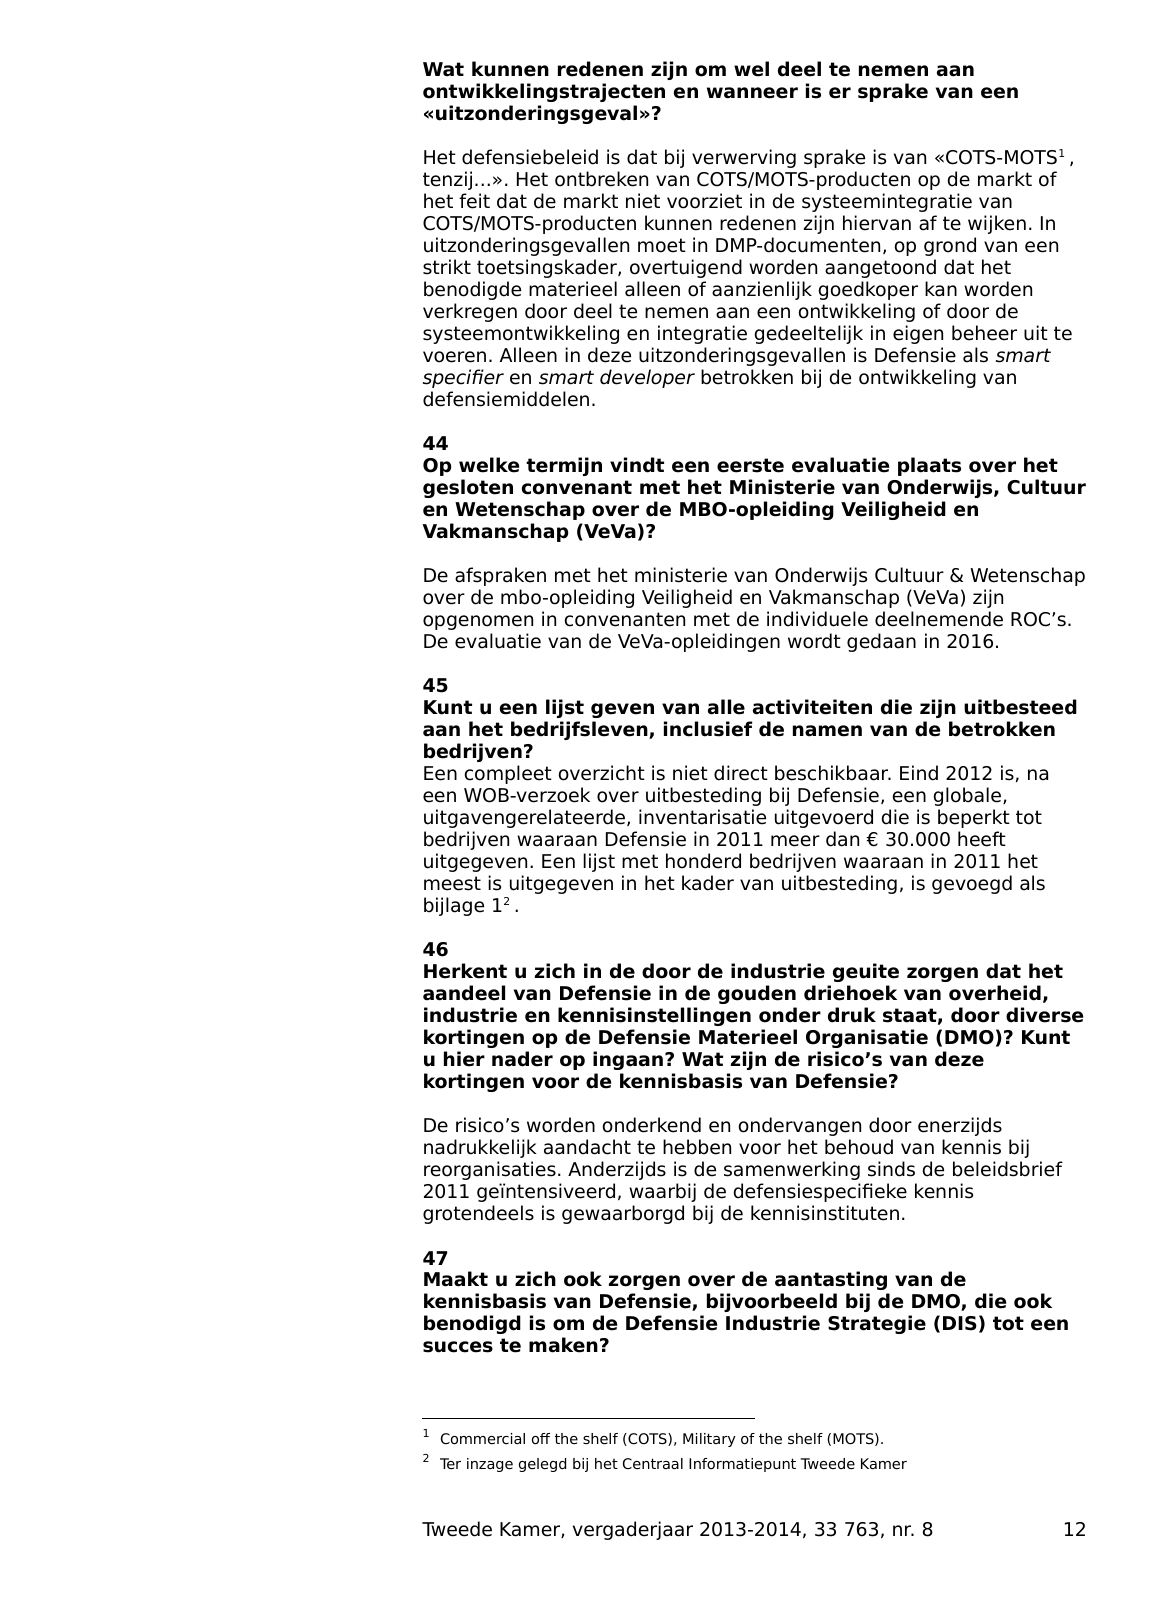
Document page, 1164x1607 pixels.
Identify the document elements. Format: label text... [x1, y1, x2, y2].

text De risico’s worden onderkend en ondervangen door enerzijds nadrukkelijk aandacht te hebben voor het behoud van kennis bij reorganisaties. Anderzijds is de samenwerking sinds de beleidsbrief 2011 geïntensiveerd, waarbij de defensiespecifieke kennis grotendeels is gewaarborgd bij de kennisinstituten. [422, 1115, 1087, 1225]
text 45 [422, 675, 1087, 697]
text Kunt u een lijst geven van alle activiteiten die zijn uitbesteed aan het bedrijfsleven, inclusief de namen van de betrokken bedrijven? [422, 697, 1087, 763]
text Maakt u zich ook zorgen over de aantasting van de kennisbasis van Defensie, bijvoorbeeld bij de DMO, die ook benodigd is om de Defensie Industrie Strategie (DIS) tot een succes te maken? [422, 1269, 1087, 1357]
text 44 [422, 433, 1087, 455]
text 47 [422, 1247, 1087, 1269]
text Wat kunnen redenen zijn om wel deel te nemen aan ontwikkelingstrajecten en wanneer is er sprake van een «uitzonderingsgeval»? [422, 59, 1087, 125]
text Ter inzage gelegd bij het Centraal Informatiepunt Tweede Kamer [422, 1452, 1087, 1474]
text Herkent u zich in de door de industrie geuite zorgen dat het aandeel van Defensie in de gouden driehoek van overheid, industrie en kennisinstellingen onder druk staat, door diverse kortingen op de Defensie Materieel Organisatie (DMO)? Kunt u hier nader op ingaan? Wat zijn de risico’s van deze kortingen voor de kennisbasis van Defensie? [422, 961, 1087, 1093]
text 46 [422, 939, 1087, 961]
text Een compleet overzicht is niet direct beschikbaar. Eind 2012 is, na een WOB-verzoek over uitbesteding bij Defensie, een globale, uitgavengerelateerde, inventarisatie uitgevoerd die is beperkt tot bedrijven waaraan Defensie in 2011 meer dan € 30.000 heeft uitgegeven. Een lijst met honderd bedrijven waaraan in 2011 het meest is uitgegeven in het kader van uitbesteding, is gevoegd als bijlage 1. [422, 763, 1087, 917]
text Commercial off the shelf (COTS), Military of the shelf (MOTS). [422, 1427, 1087, 1449]
text Het defensiebeleid is dat bij verwerving sprake is van «COTS-MOTS, tenzij...». Het ontbreken van COTS/MOTS-producten op de markt of het feit dat de markt niet voorziet in de systeemintegratie van COTS/MOTS-producten kunnen redenen zijn hiervan af te wijken. In uitzonderingsgevallen moet in DMP-documenten, op grond van een strikt toetsingskader, overtuigend worden aangetoond dat het benodigde materieel alleen of aanzienlijk goedkoper kan worden verkregen door deel te nemen aan een ontwikkeling of door de systeemontwikkeling en integratie gedeeltelijk in eigen beheer uit te voeren. Alleen in deze uitzonderingsgevallen is Defensie als smart specifier en smart developer betrokken bij de ontwikkeling van defensiemiddelen. [422, 147, 1087, 411]
text Op welke termijn vindt een eerste evaluatie plaats over het gesloten convenant met het Ministerie van Onderwijs, Cultuur en Wetenschap over de MBO-opleiding Veiligheid en Vakmanschap (VeVa)? [422, 455, 1087, 543]
text De afspraken met het ministerie van Onderwijs Cultuur & Wetenschap over de mbo-opleiding Veiligheid en Vakmanschap (VeVa) zijn opgenomen in convenanten met de individuele deelnemende ROC’s. De evaluatie van de VeVa-opleidingen wordt gedaan in 2016. [422, 565, 1087, 653]
